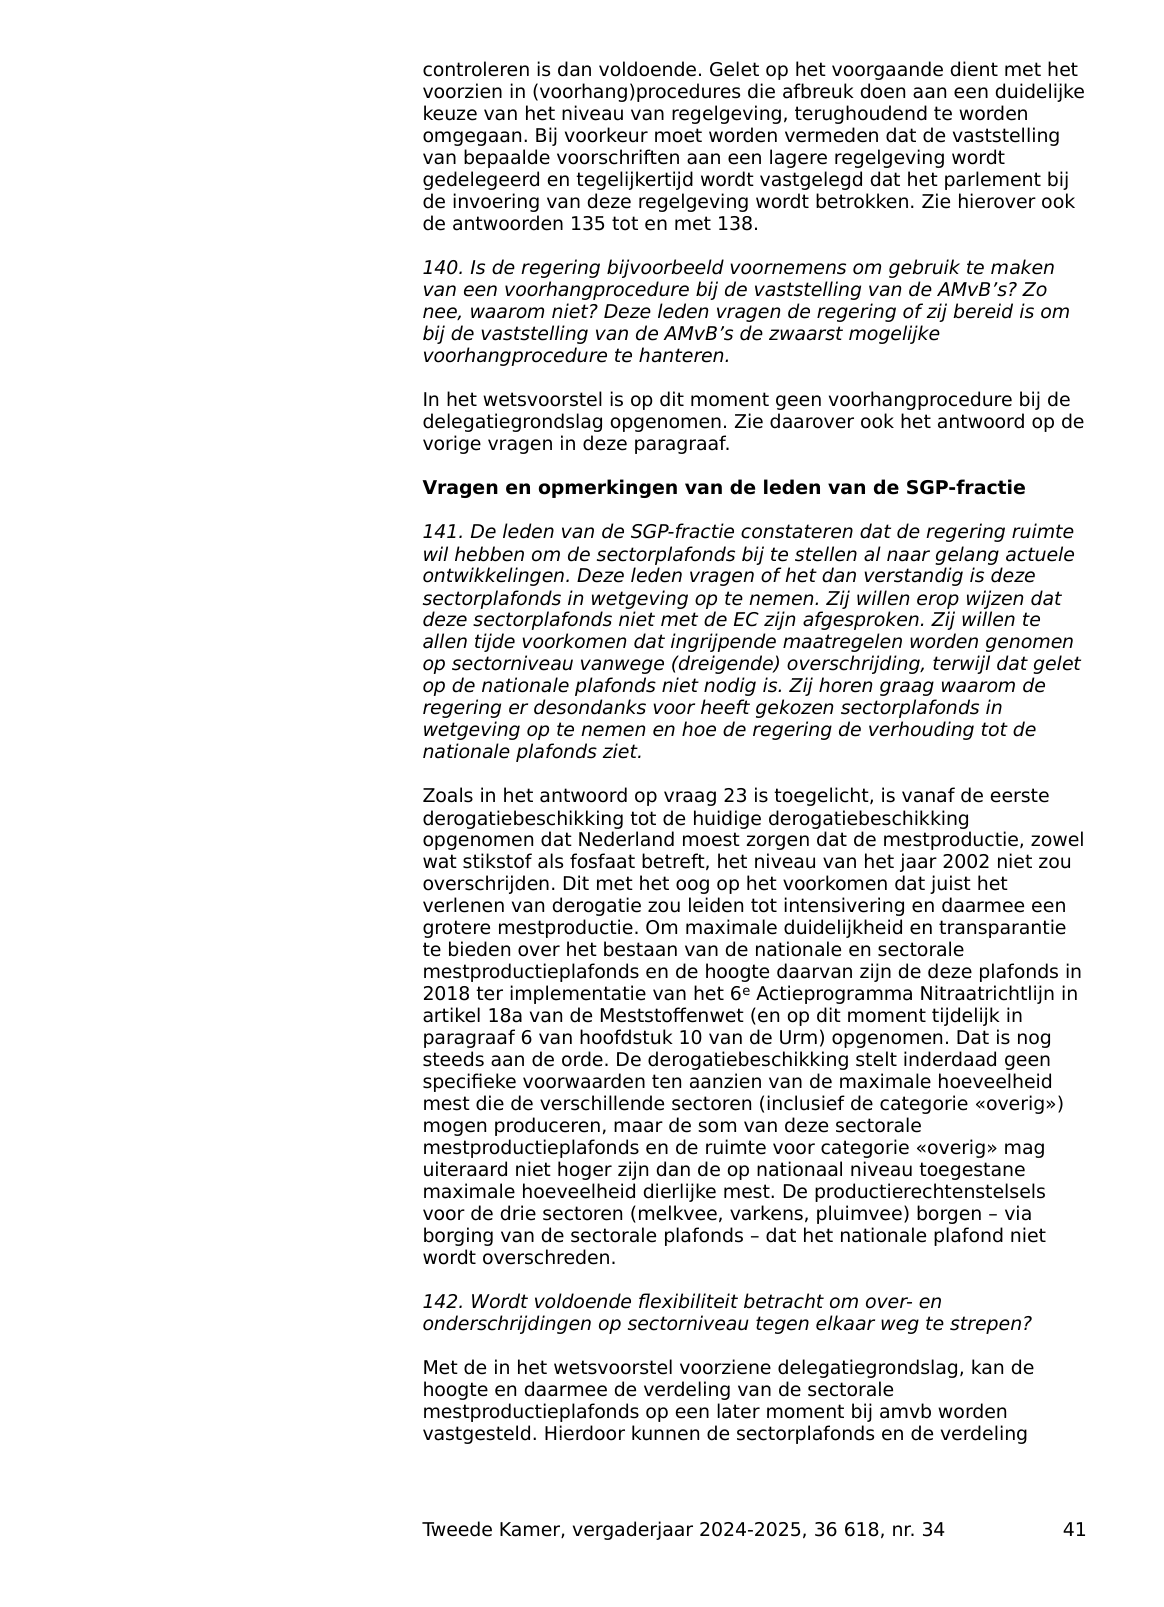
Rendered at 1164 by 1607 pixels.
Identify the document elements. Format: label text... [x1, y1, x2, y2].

text Zoals in het antwoord op vraag 23 is toegelicht, is vanaf de eerste derogatiebeschikking tot de huidige derogatiebeschikking opgenomen dat Nederland moest zorgen dat de mestproductie, zowel wat stikstof als fosfaat betreft, het niveau van het jaar 2002 niet zou overschrijden. Dit met het oog op het voorkomen dat juist het verlenen van derogatie zou leiden tot intensivering en daarmee een grotere mestproductie. Om maximale duidelijkheid en transparantie te bieden over het bestaan van de nationale en sectorale mestproductieplafonds en de hoogte daarvan zijn de deze plafonds in 2018 ter implementatie van het 6e Actieprogramma Nitraatrichtlijn in artikel 18a van de Meststoffenwet (en op dit moment tijdelijk in paragraaf 6 van hoofdstuk 10 van de Urm) opgenomen. Dat is nog steeds aan de orde. De derogatiebeschikking stelt inderdaad geen specifieke voorwaarden ten aanzien van de maximale hoeveelheid mest die de verschillende sectoren (inclusief de categorie «overig») mogen produceren, maar de som van deze sectorale mestproductieplafonds en de ruimte voor categorie «overig» mag uiteraard niet hoger zijn dan de op nationaal niveau toegestane maximale hoeveelheid dierlijke mest. De productierechtenstelsels voor de drie sectoren (melkvee, varkens, pluimvee) borgen – via borging van de sectorale plafonds – dat het nationale plafond niet wordt overschreden. [422, 785, 1087, 1269]
text 141. De leden van de SGP-fractie constateren dat de regering ruimte wil hebben om de sectorplafonds bij te stellen al naar gelang actuele ontwikkelingen. Deze leden vragen of het dan verstandig is deze sectorplafonds in wetgeving op te nemen. Zij willen erop wijzen dat deze sectorplafonds niet met de EC zijn afgesproken. Zij willen te allen tijde voorkomen dat ingrijpende maatregelen worden genomen op sectorniveau vanwege (dreigende) overschrijding, terwijl dat gelet op de nationale plafonds niet nodig is. Zij horen graag waarom de regering er desondanks voor heeft gekozen sectorplafonds in wetgeving op te nemen en hoe de regering de verhouding tot de nationale plafonds ziet. [422, 521, 1087, 763]
text Met de in het wetsvoorstel voorziene delegatiegrondslag, kan de hoogte en daarmee de verdeling van de sectorale mestproductieplafonds op een later moment bij amvb worden vastgesteld. Hierdoor kunnen de sectorplafonds en de verdeling [422, 1357, 1087, 1445]
text In het wetsvoorstel is op dit moment geen voorhangprocedure bij de delegatiegrondslag opgenomen. Zie daarover ook het antwoord op de vorige vragen in deze paragraaf. [422, 389, 1087, 455]
text 142. Wordt voldoende flexibiliteit betracht om over- en onderschrijdingen op sectorniveau tegen elkaar weg te strepen? [422, 1291, 1087, 1335]
text 140. Is de regering bijvoorbeeld voornemens om gebruik te maken van een voorhangprocedure bij de vaststelling van de AMvB’s? Zo nee, waarom niet? Deze leden vragen de regering of zij bereid is om bij de vaststelling van de AMvB’s de zwaarst mogelijke voorhangprocedure te hanteren. [422, 257, 1087, 367]
subtitle Vragen en opmerkingen van de leden van de SGP-fractie [422, 477, 1087, 499]
text controleren is dan voldoende. Gelet op het voorgaande dient met het voorzien in (voorhang)procedures die afbreuk doen aan een duidelijke keuze van het niveau van regelgeving, terughoudend te worden omgegaan. Bij voorkeur moet worden vermeden dat de vaststelling van bepaalde voorschriften aan een lagere regelgeving wordt gedelegeerd en tegelijkertijd wordt vastgelegd dat het parlement bij de invoering van deze regelgeving wordt betrokken. Zie hierover ook de antwoorden 135 tot en met 138. [422, 59, 1087, 235]
